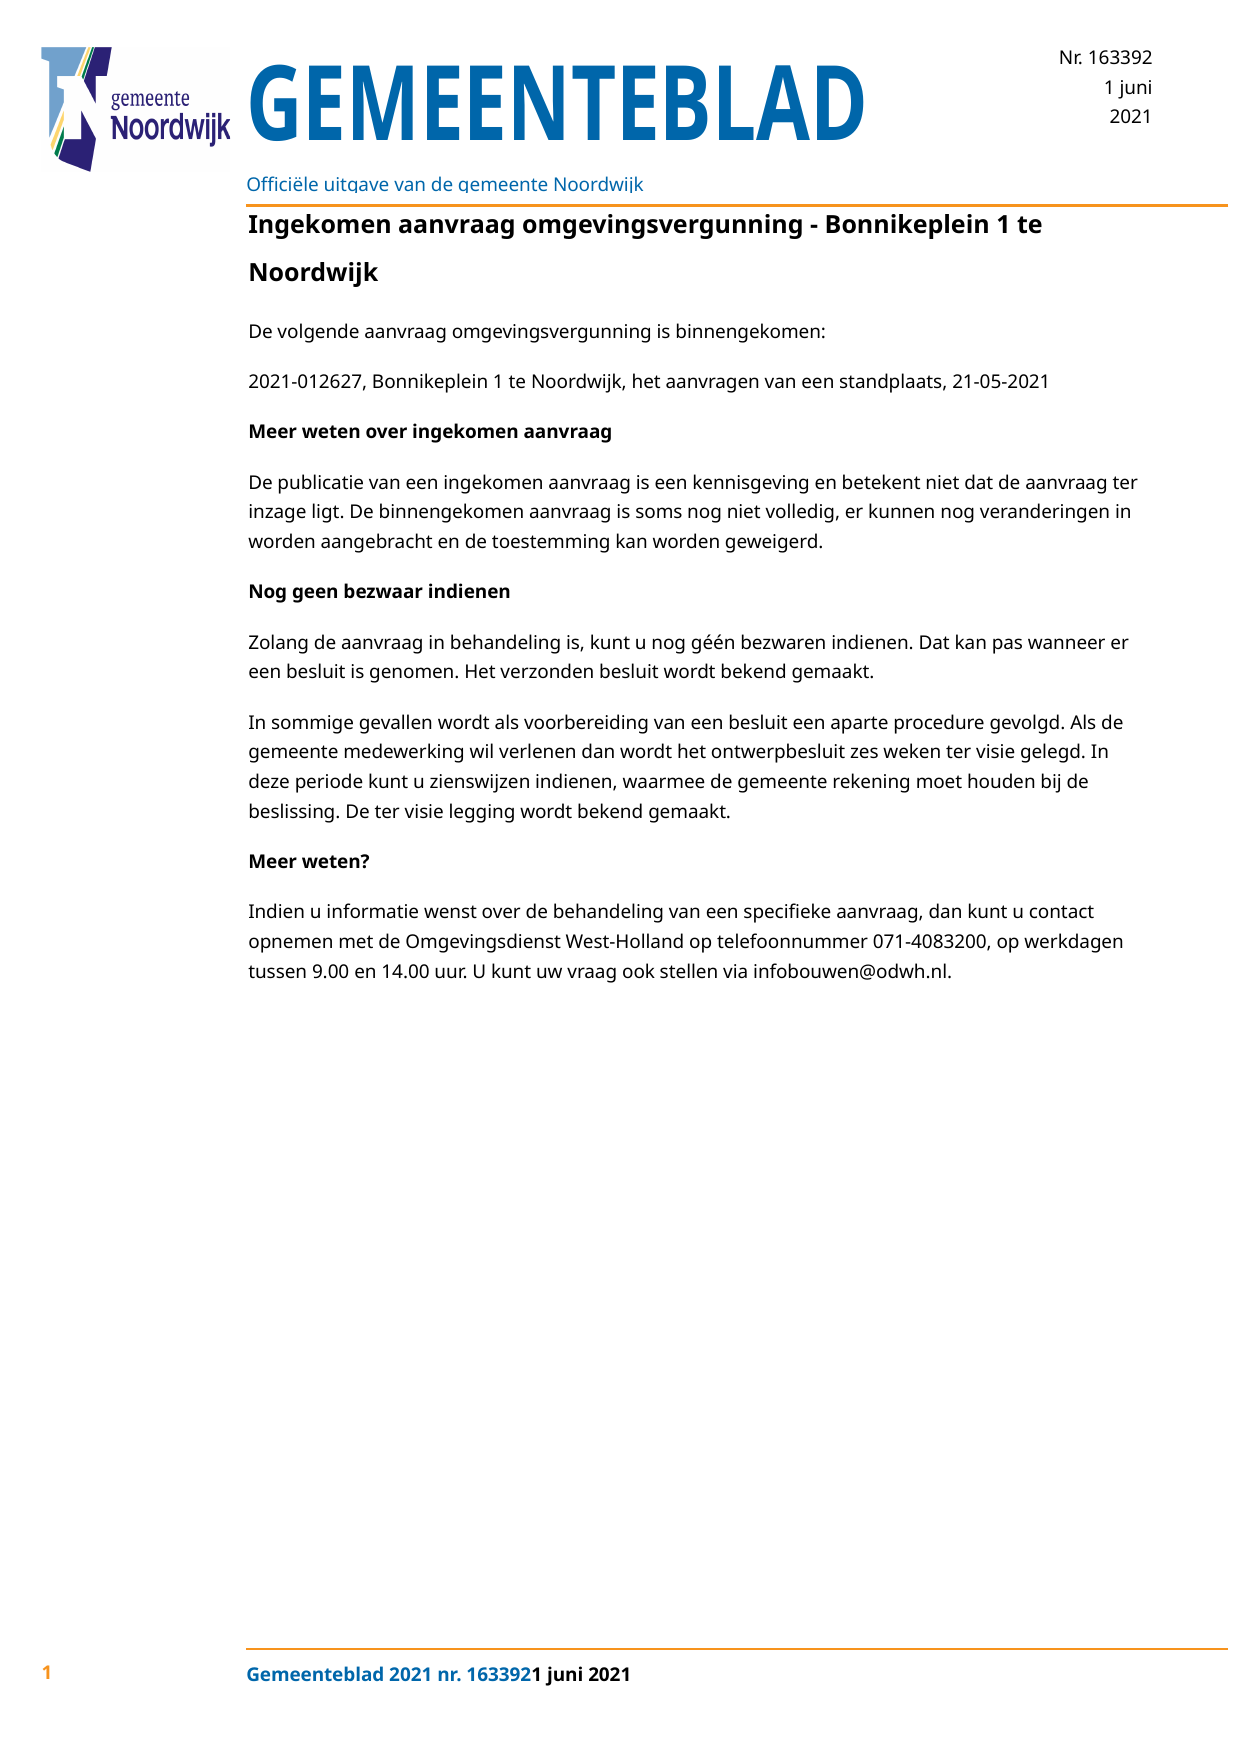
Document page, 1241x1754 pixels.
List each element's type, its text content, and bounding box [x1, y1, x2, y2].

text 2021-012627, Bonnikeplein 1 te Noordwijk, het aanvragen van een standplaats, 21-05-2021 [248, 368, 1152, 394]
text Nog geen bezwaar indienen [248, 579, 1152, 604]
text De publicatie van een ingekomen aanvraag is een kennisgeving en betekent niet dat de aanvraag ter inzage ligt. De binnengekomen aanvraag is soms nog niet volledig, er kunnen nog veranderingen in worden aangebracht en de toestemming kan worden geweigerd. [248, 469, 1152, 554]
text Meer weten over ingekomen aanvraag [248, 419, 1152, 444]
text De volgende aanvraag omgevingsvergunning is binnengekomen: [248, 318, 1152, 344]
text In sommige gevallen wordt als voorbereiding van een besluit een aparte procedure gevolgd. Als de gemeente medewerking wil verlenen dan wordt het ontwerpbesluit zes weken ter visie gelegd. In deze periode kunt u zienswijzen indienen, waarmee de gemeente rekening moet houden bij de beslissing. De ter visie legging wordt bekend gemaakt. [248, 709, 1152, 824]
text Indien u informatie wenst over de behandeling van een specifieke aanvraag, dan kunt u contact opnemen met de Omgevingsdienst West-Holland op telefoonnummer 071-4083200, op werkdagen tussen 9.00 en 14.00 uur. U kunt uw vraag ook stellen via infobouwen@odwh.nl. [248, 899, 1152, 984]
text Meer weten? [248, 848, 1152, 874]
picture [41, 47, 231, 172]
text Zolang de aanvraag in behandeling is, kunt u nog géén bezwaren indienen. Dat kan pas wanneer er een besluit is genomen. Het verzonden besluit wordt bekend gemaakt. [248, 629, 1152, 684]
text Ingekomen aanvraag omgevingsvergunning - Bonnikeplein 1 te Noordwijk [248, 207, 1152, 288]
